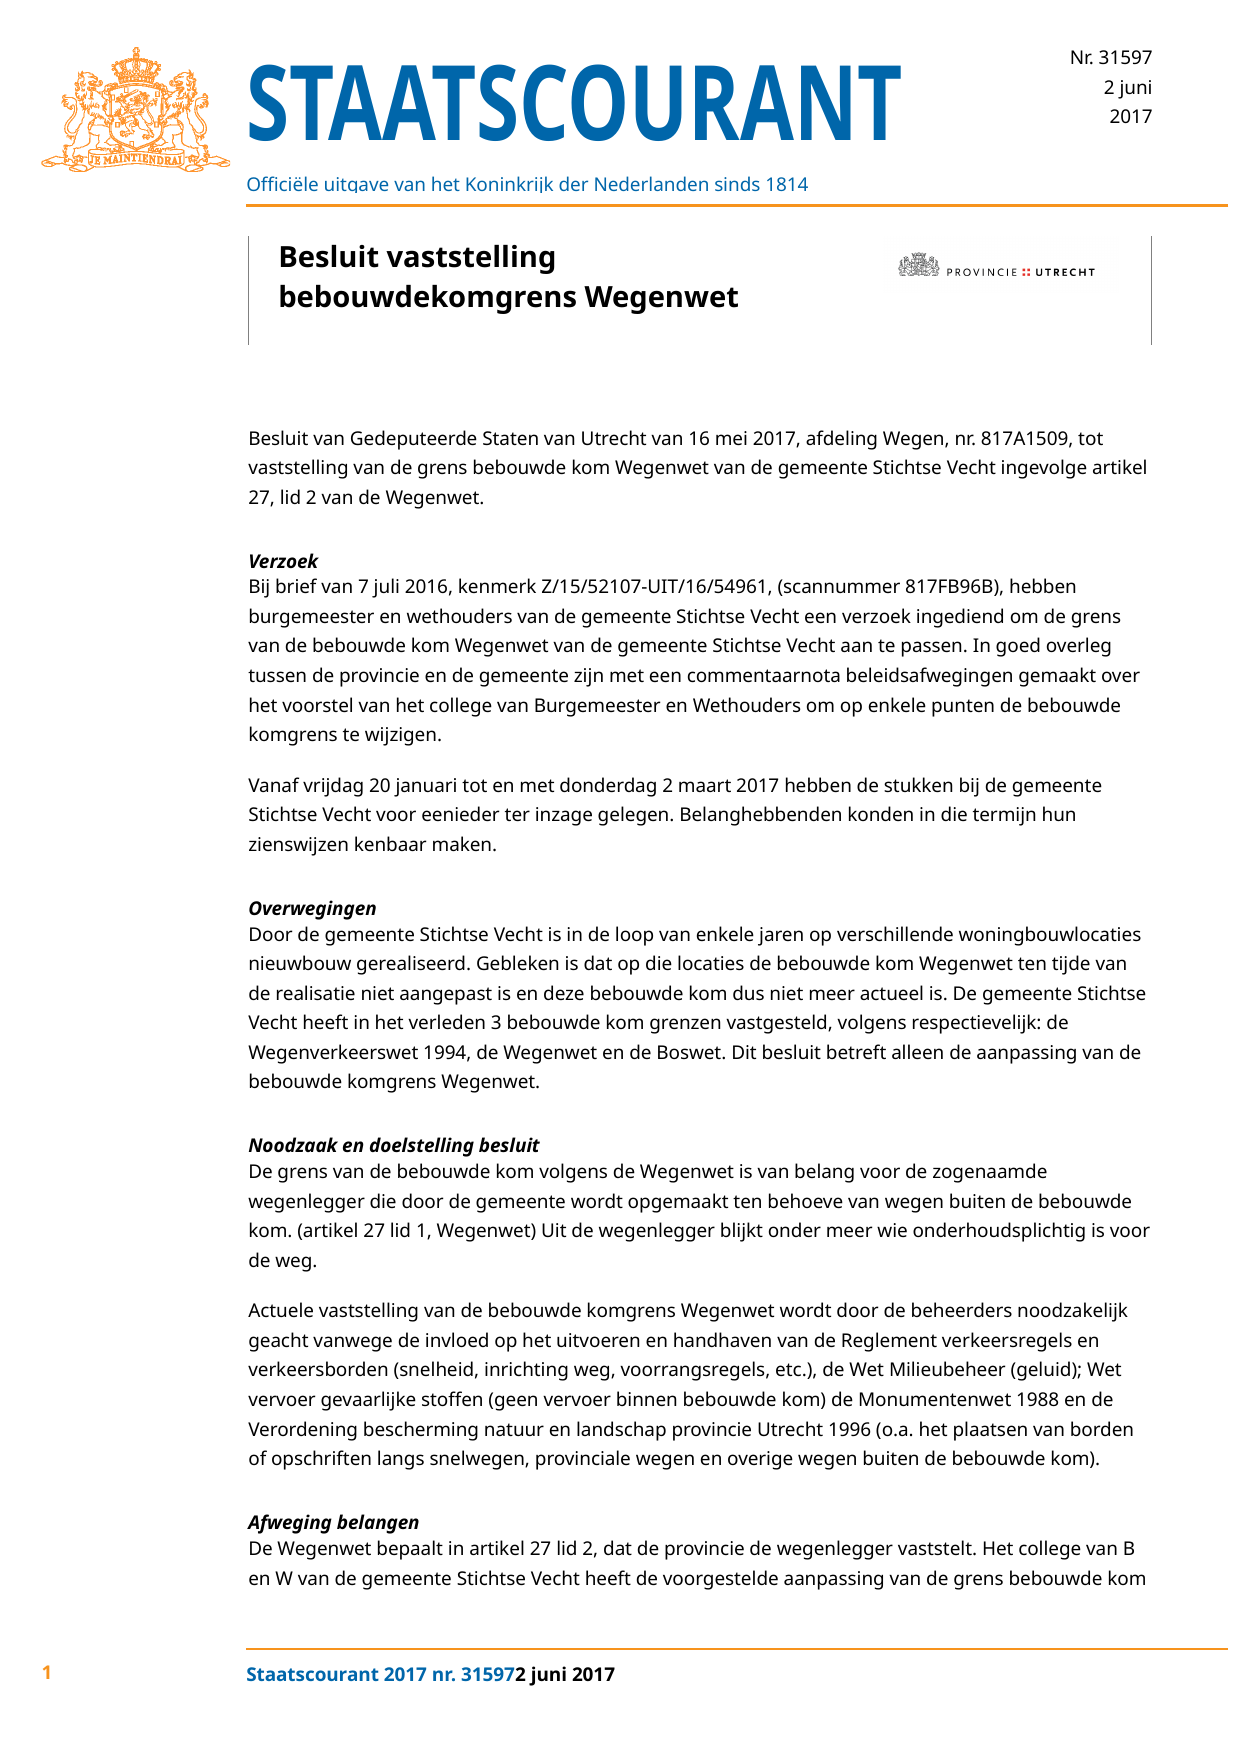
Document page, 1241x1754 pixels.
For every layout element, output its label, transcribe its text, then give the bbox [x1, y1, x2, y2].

text Noodzaak en doelstelling besluit [248, 1133, 1152, 1158]
text De grens van de bebouwde kom volgens de Wegenwet is van belang voor de zogenaamde wegenlegger die door de gemeente wordt opgemaakt ten behoeve van wegen buiten de bebouwde kom. (artikel 27 lid 1, Wegenwet) Uit de wegenlegger blijkt onder meer wie onderhoudsplichtig is voor de weg. [248, 1158, 1152, 1273]
text De Wegenwet bepaalt in artikel 27 lid 2, dat de provincie de wegenlegger vaststelt. Het college van B en W van de gemeente Stichtse Vecht heeft de voorgestelde aanpassing van de grens bebouwde kom [248, 1535, 1152, 1590]
text Afweging belangen [248, 1509, 1152, 1535]
text Overwegingen [248, 895, 1152, 921]
table_header Besluit vaststelling bebouwdekomgrens Wegenwet [249, 236, 850, 345]
picture [41, 47, 231, 172]
text Verzoek [248, 548, 1152, 573]
text Vanaf vrijdag 20 januari tot en met donderdag 2 maart 2017 hebben de stukken bij de gemeente Stichtse Vecht voor eenieder ter inzage gelegen. Belanghebbenden konden in die termijn hun zienswijzen kenbaar maken. [248, 772, 1152, 857]
text Bij brief van 7 juli 2016, kenmerk Z/15/52107-UIT/16/54961, (scannummer 817FB96B), hebben burgemeester en wethouders van de gemeente Stichtse Vecht een verzoek ingediend om de grens van de bebouwde kom Wegenwet van de gemeente Stichtse Vecht aan te passen. In goed overleg tussen de provincie en de gemeente zijn met een commentaarnota beleidsafwegingen gemaakt over het voorstel van het college van Burgemeester en Wethouders om op enkele punten de bebouwde komgrens te wijzigen. [248, 573, 1152, 747]
picture [882, 236, 1119, 293]
text Actuele vaststelling van de bebouwde komgrens Wegenwet wordt door de beheerders noodzakelijk geacht vanwege de invloed op het uitvoeren en handhaven van de Reglement verkeersregels en verkeersborden (snelheid, inrichting weg, voorrangsregels, etc.), de Wet Milieubeheer (geluid); Wet vervoer gevaarlijke stoffen (geen vervoer binnen bebouwde kom) de Monumentenwet 1988 en de Verordening bescherming natuur en landschap provincie Utrecht 1996 (o.a. het plaatsen van borden of opschriften langs snelwegen, provinciale wegen en overige wegen buiten de bebouwde kom). [248, 1297, 1152, 1471]
text Door de gemeente Stichtse Vecht is in de loop van enkele jaren op verschillende woningbouwlocaties nieuwbouw gerealiseerd. Gebleken is dat op die locaties de bebouwde kom Wegenwet ten tijde van de realisatie niet aangepast is en deze bebouwde kom dus niet meer actueel is. De gemeente Stichtse Vecht heeft in het verleden 3 bebouwde kom grenzen vastgesteld, volgens respectievelijk: de Wegenverkeerswet 1994, de Wegenwet en de Boswet. Dit besluit betreft alleen de aanpassing van de bebouwde komgrens Wegenwet. [248, 921, 1152, 1094]
text Besluit van Gedeputeerde Staten van Utrecht van 16 mei 2017, afdeling Wegen, nr. 817A1509, tot vaststelling van de grens bebouwde kom Wegenwet van de gemeente Stichtse Vecht ingevolge artikel 27, lid 2 van de Wegenwet. [248, 425, 1152, 509]
table_header [850, 236, 1151, 345]
